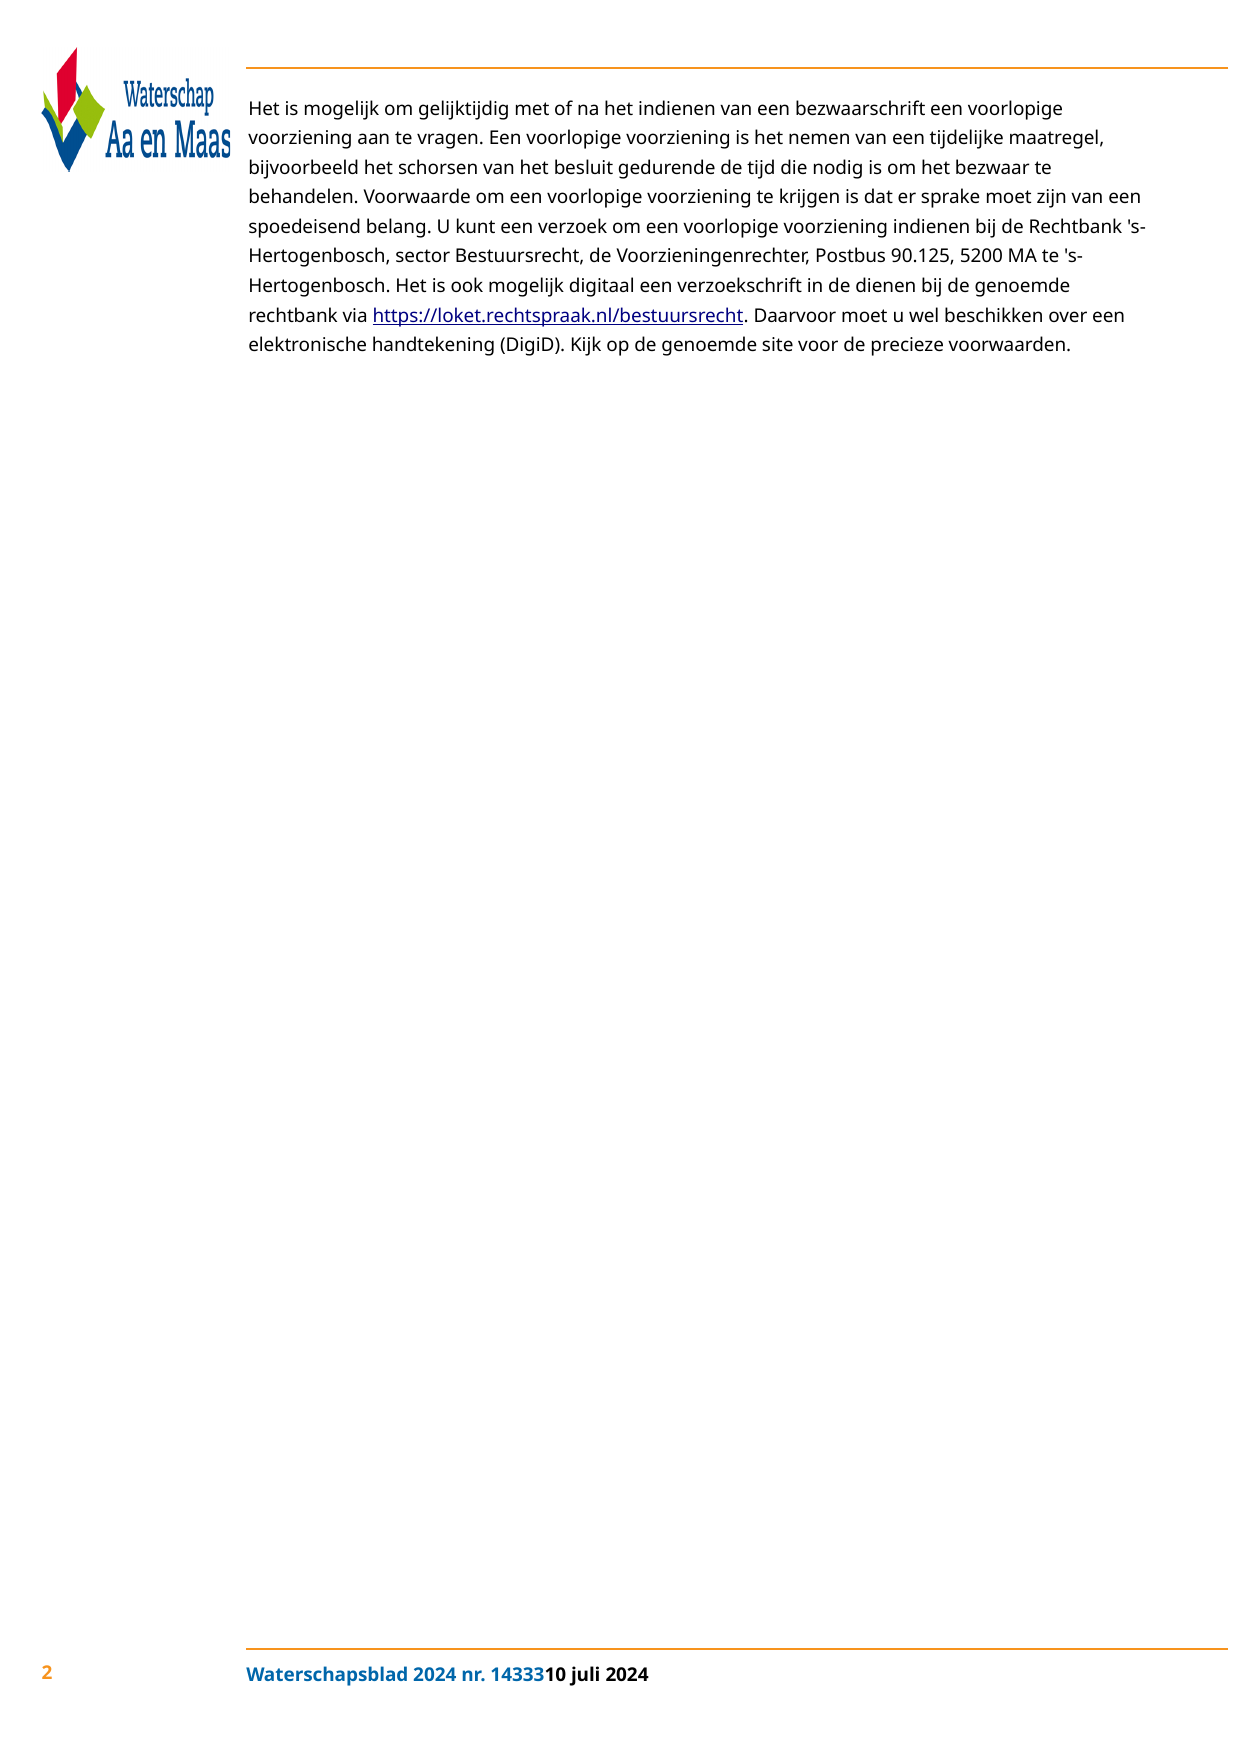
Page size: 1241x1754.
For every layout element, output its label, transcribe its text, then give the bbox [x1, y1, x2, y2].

text Het is mogelijk om gelijktijdig met of na het indienen van een bezwaarschrift een voorlopige voorziening aan te vragen. Een voorlopige voorziening is het nemen van een tijdelijke maatregel, bijvoorbeeld het schorsen van het besluit gedurende de tijd die nodig is om het bezwaar te behandelen. Voorwaarde om een voorlopige voorziening te krijgen is dat er sprake moet zijn van een spoedeisend belang. U kunt een verzoek om een voorlopige voorziening indienen bij de Rechtbank 's-Hertogenbosch, sector Bestuursrecht, de Voorzieningenrechter, Postbus 90.125, 5200 MA te 's-Hertogenbosch. Het is ook mogelijk digitaal een verzoekschrift in de dienen bij de genoemde rechtbank via https://loket.rechtspraak.nl/bestuursrecht. Daarvoor moet u wel beschikken over een elektronische handtekening (DigiD). Kijk op de genoemde site voor de precieze voorwaarden. [248, 95, 1152, 357]
picture [41, 47, 231, 172]
